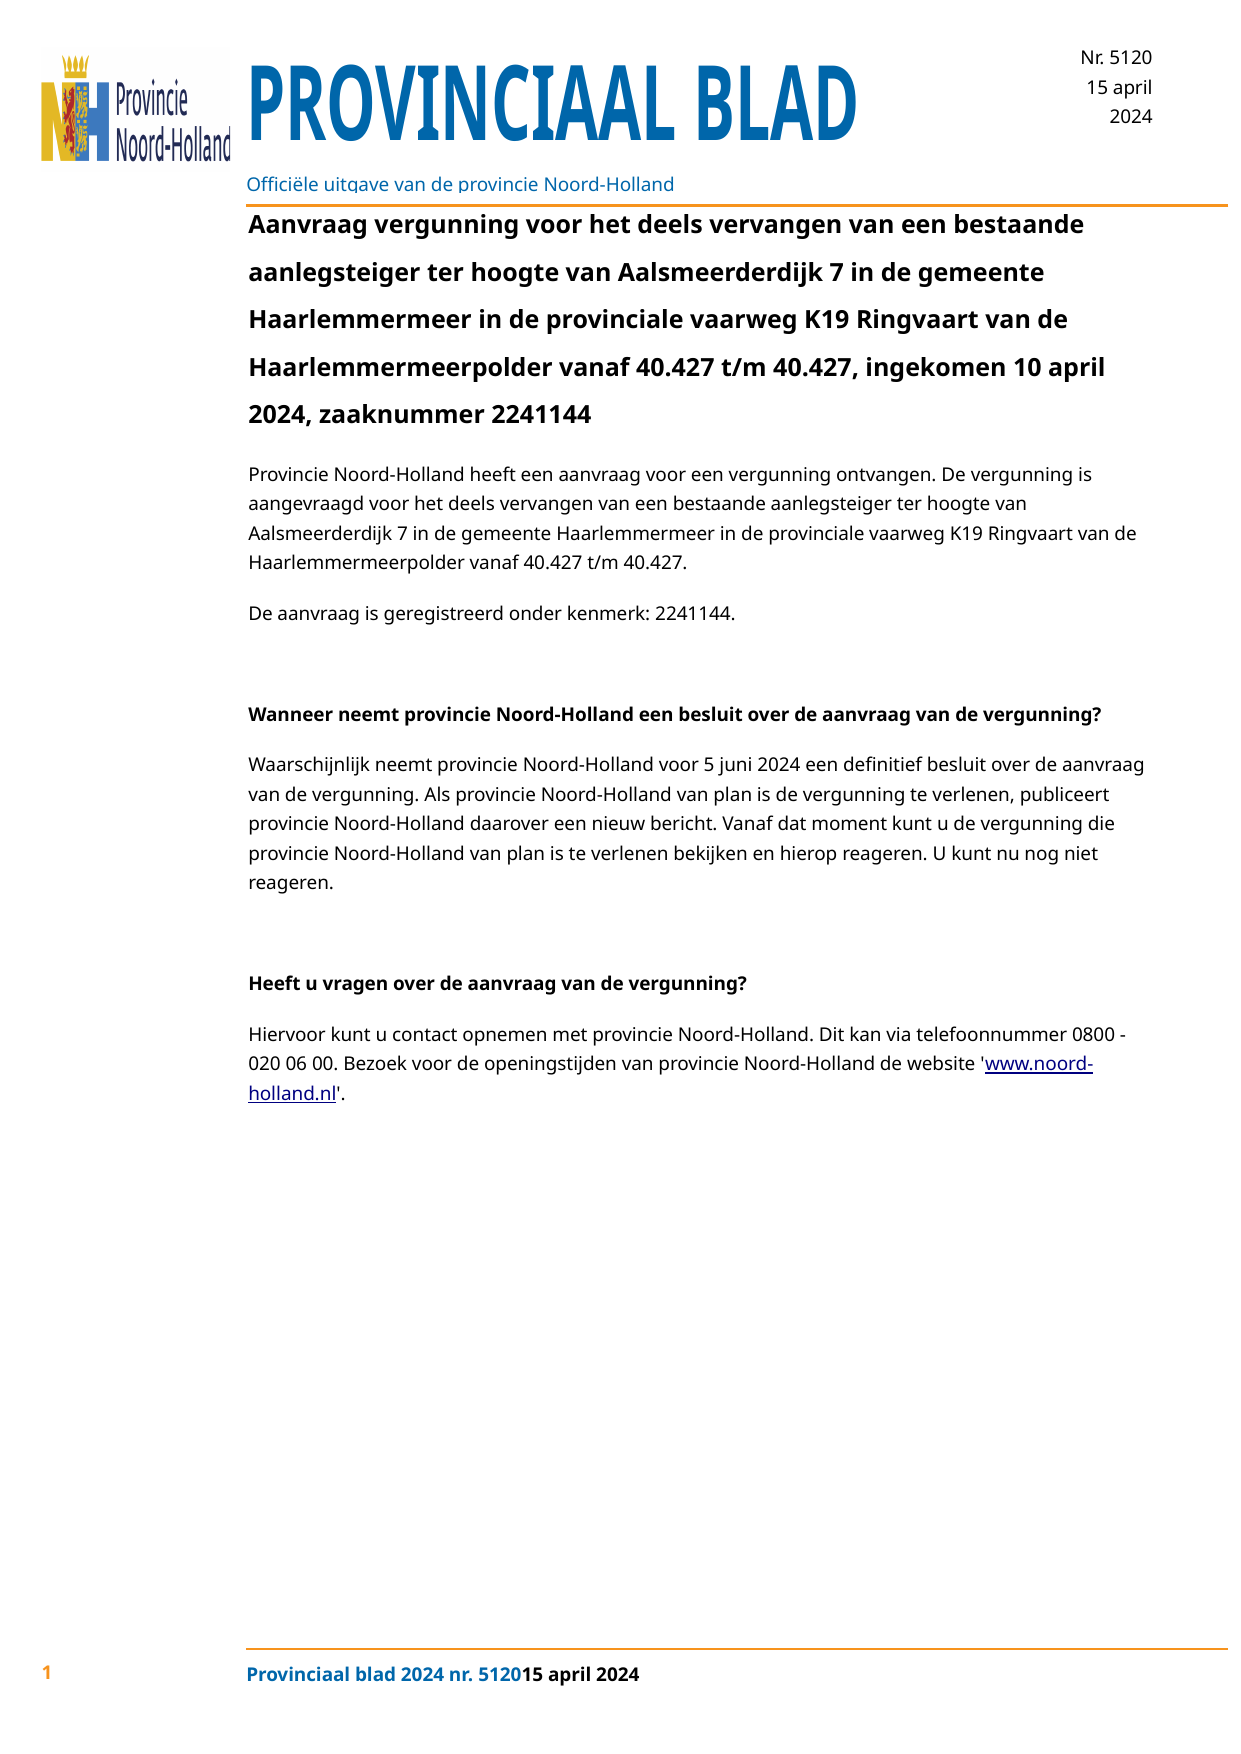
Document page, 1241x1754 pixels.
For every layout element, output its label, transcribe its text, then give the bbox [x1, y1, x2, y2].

picture [41, 47, 231, 172]
text Hiervoor kunt u contact opnemen met provincie Noord-Holland. Dit kan via telefoonnummer 0800 - 020 06 00. Bezoek voor de openingstijden van provincie Noord-Holland de website 'www.noord-holland.nl'. [248, 1021, 1152, 1106]
text Waarschijnlijk neemt provincie Noord-Holland voor 5 juni 2024 een definitief besluit over de aanvraag van de vergunning. Als provincie Noord-Holland van plan is de vergunning te verlenen, publiceert provincie Noord-Holland daarover een nieuw bericht. Vanaf dat moment kunt u de vergunning die provincie Noord-Holland van plan is te verlenen bekijken en hierop reageren. U kunt nu nog niet reageren. [248, 751, 1152, 895]
text Provincie Noord-Holland heeft een aanvraag voor een vergunning ontvangen. De vergunning is aangevraagd voor het deels vervangen van een bestaande aanlegsteiger ter hoogte van Aalsmeerderdijk 7 in de gemeente Haarlemmermeer in de provinciale vaarweg K19 Ringvaart van de Haarlemmermeerpolder vanaf 40.427 t/m 40.427. [248, 461, 1152, 575]
text Wanneer neemt provincie Noord-Holland een besluit over de aanvraag van de vergunning? [248, 701, 1152, 726]
text Heeft u vragen over de aanvraag van de vergunning? [248, 970, 1152, 996]
text Aanvraag vergunning voor het deels vervangen van een bestaande aanlegsteiger ter hoogte van Aalsmeerderdijk 7 in de gemeente Haarlemmermeer in de provinciale vaarweg K19 Ringvaart van de Haarlemmermeerpolder vanaf 40.427 t/m 40.427, ingekomen 10 april 2024, zaaknummer 2241144 [248, 207, 1152, 431]
text De aanvraag is geregistreerd onder kenmerk: 2241144. [248, 600, 1152, 626]
